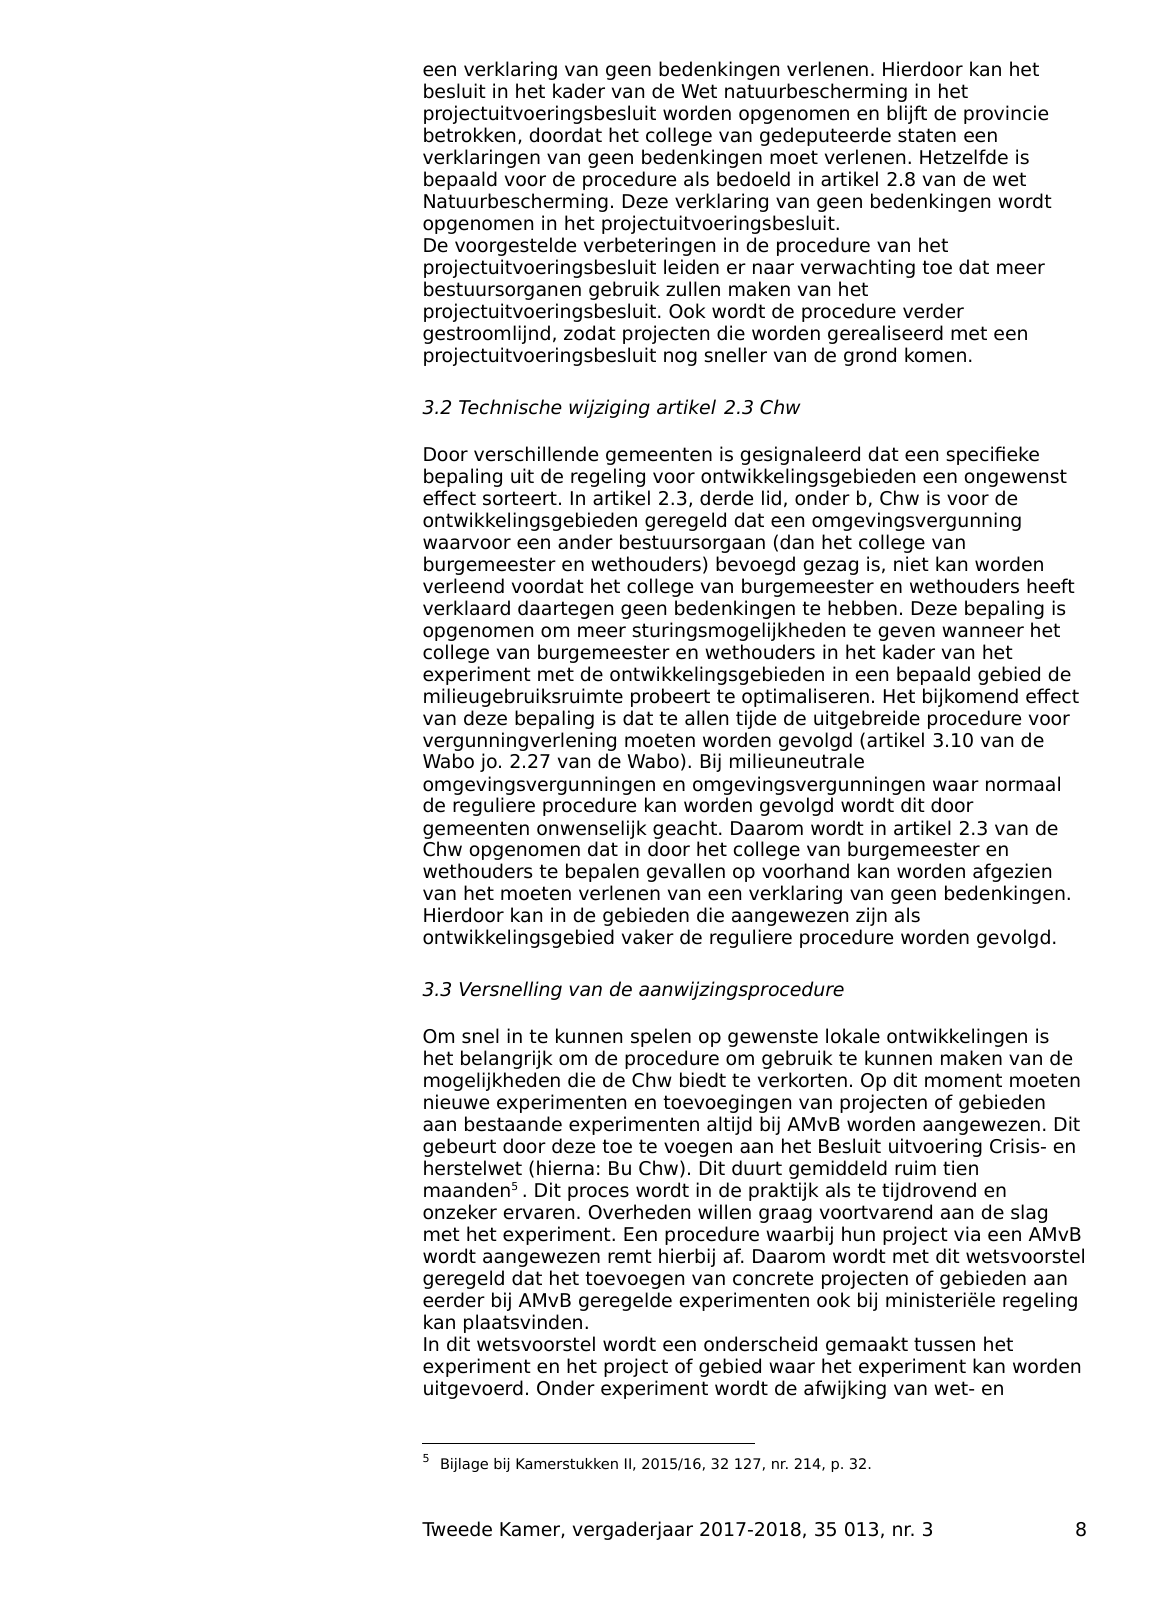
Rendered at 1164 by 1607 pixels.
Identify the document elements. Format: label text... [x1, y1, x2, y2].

text Bijlage bij Kamerstukken II, 2015/16, 32 127, nr. 214, p. 32. [422, 1452, 1087, 1474]
text In dit wetsvoorstel wordt een onderscheid gemaakt tussen het experiment en het project of gebied waar het experiment kan worden uitgevoerd. Onder experiment wordt de afwijking van wet- en [422, 1334, 1087, 1400]
subtitle 3.2 Technische wijziging artikel 2.3 Chw [422, 397, 1087, 419]
text een verklaring van geen bedenkingen verlenen. Hierdoor kan het besluit in het kader van de Wet natuurbescherming in het projectuitvoeringsbesluit worden opgenomen en blijft de provincie betrokken, doordat het college van gedeputeerde staten een verklaringen van geen bedenkingen moet verlenen. Hetzelfde is bepaald voor de procedure als bedoeld in artikel 2.8 van de wet Natuurbescherming. Deze verklaring van geen bedenkingen wordt opgenomen in het projectuitvoeringsbesluit. [422, 59, 1087, 235]
text De voorgestelde verbeteringen in de procedure van het projectuitvoeringsbesluit leiden er naar verwachting toe dat meer bestuursorganen gebruik zullen maken van het projectuitvoeringsbesluit. Ook wordt de procedure verder gestroomlijnd, zodat projecten die worden gerealiseerd met een projectuitvoeringsbesluit nog sneller van de grond komen. [422, 235, 1087, 367]
text Door verschillende gemeenten is gesignaleerd dat een specifieke bepaling uit de regeling voor ontwikkelingsgebieden een ongewenst effect sorteert. In artikel 2.3, derde lid, onder b, Chw is voor de ontwikkelingsgebieden geregeld dat een omgevingsvergunning waarvoor een ander bestuursorgaan (dan het college van burgemeester en wethouders) bevoegd gezag is, niet kan worden verleend voordat het college van burgemeester en wethouders heeft verklaard daartegen geen bedenkingen te hebben. Deze bepaling is opgenomen om meer sturingsmogelijkheden te geven wanneer het college van burgemeester en wethouders in het kader van het experiment met de ontwikkelingsgebieden in een bepaald gebied de milieugebruiksruimte probeert te optimaliseren. Het bijkomend effect van deze bepaling is dat te allen tijde de uitgebreide procedure voor vergunningverlening moeten worden gevolgd (artikel 3.10 van de Wabo jo. 2.27 van de Wabo). Bij milieuneutrale omgevingsvergunningen en omgevingsvergunningen waar normaal de reguliere procedure kan worden gevolgd wordt dit door gemeenten onwenselijk geacht. Daarom wordt in artikel 2.3 van de Chw opgenomen dat in door het college van burgemeester en wethouders te bepalen gevallen op voorhand kan worden afgezien van het moeten verlenen van een verklaring van geen bedenkingen. Hierdoor kan in de gebieden die aangewezen zijn als ontwikkelingsgebied vaker de reguliere procedure worden gevolgd. [422, 444, 1087, 949]
subtitle 3.3 Versnelling van de aanwijzingsprocedure [422, 979, 1087, 1001]
text Om snel in te kunnen spelen op gewenste lokale ontwikkelingen is het belangrijk om de procedure om gebruik te kunnen maken van de mogelijkheden die de Chw biedt te verkorten. Op dit moment moeten nieuwe experimenten en toevoegingen van projecten of gebieden aan bestaande experimenten altijd bij AMvB worden aangewezen. Dit gebeurt door deze toe te voegen aan het Besluit uitvoering Crisis- en herstelwet (hierna: Bu Chw). Dit duurt gemiddeld ruim tien maanden. Dit proces wordt in de praktijk als te tijdrovend en onzeker ervaren. Overheden willen graag voortvarend aan de slag met het experiment. Een procedure waarbij hun project via een AMvB wordt aangewezen remt hierbij af. Daarom wordt met dit wetsvoorstel geregeld dat het toevoegen van concrete projecten of gebieden aan eerder bij AMvB geregelde experimenten ook bij ministeriële regeling kan plaatsvinden. [422, 1026, 1087, 1334]
